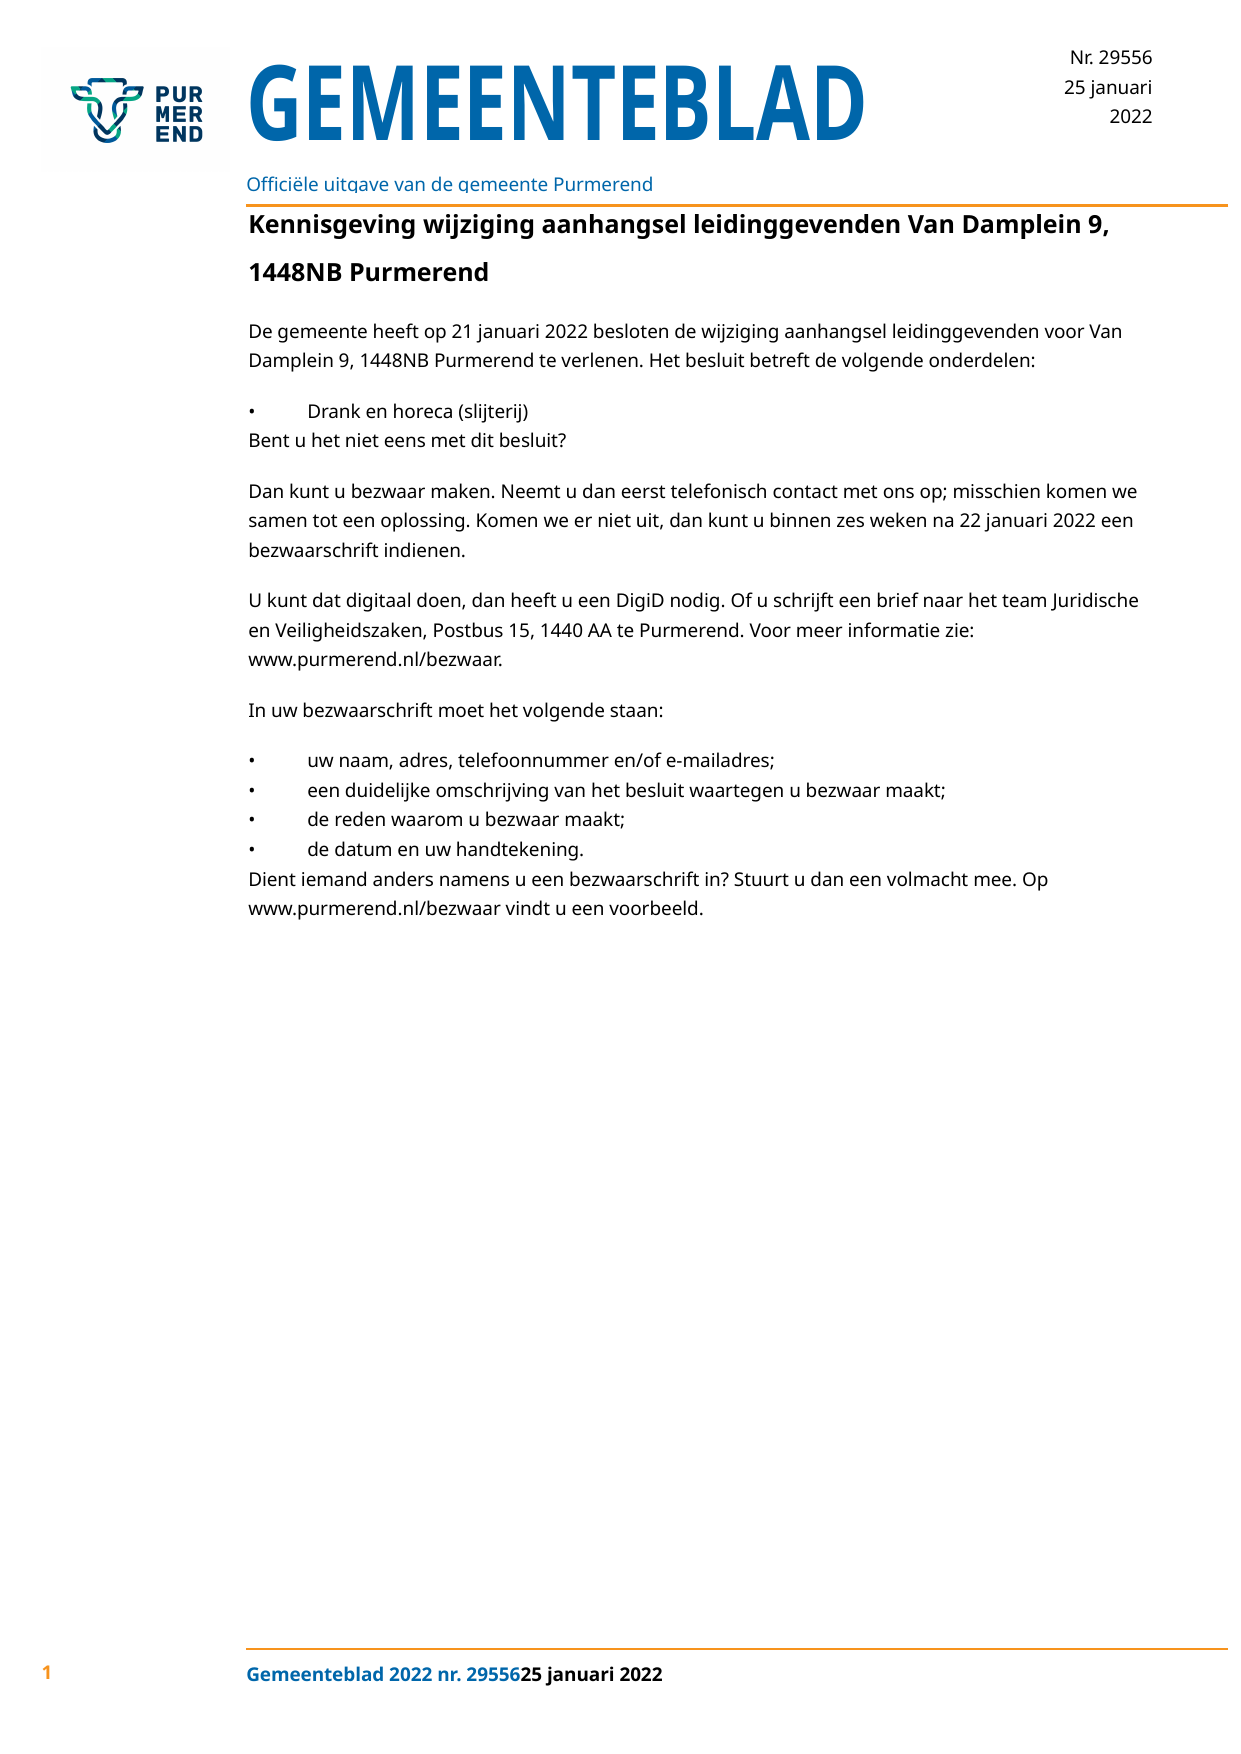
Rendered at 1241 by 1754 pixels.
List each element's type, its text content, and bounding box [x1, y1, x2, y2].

text Dan kunt u bezwaar maken. Neemt u dan eerst telefonisch contact met ons op; misschien komen we samen tot een oplossing. Komen we er niet uit, dan kunt u binnen zes weken na 22 januari 2022 een bezwaarschrift indienen. [248, 478, 1152, 563]
text Kennisgeving wijziging aanhangsel leidinggevenden Van Damplein 9, 1448NB Purmerend [248, 207, 1152, 288]
list uw naam, adres, telefoonnummer en/of e-mailadres; [248, 747, 1152, 773]
text Bent u het niet eens met dit besluit? [248, 427, 1152, 453]
list Drank en horeca (slijterij) [248, 398, 1152, 424]
list een duidelijke omschrijving van het besluit waartegen u bezwaar maakt; [248, 777, 1152, 803]
list de datum en uw handtekening. [248, 836, 1152, 862]
text U kunt dat digitaal doen, dan heeft u een DigiD nodig. Of u schrijft een brief naar het team Juridische en Veiligheidszaken, Postbus 15, 1440 AA te Purmerend. Voor meer informatie zie: www.purmerend.nl/bezwaar. [248, 587, 1152, 672]
text In uw bezwaarschrift moet het volgende staan: [248, 697, 1152, 723]
text De gemeente heeft op 21 januari 2022 besloten de wijziging aanhangsel leidinggevenden voor Van Damplein 9, 1448NB Purmerend te verlenen. Het besluit betreft de volgende onderdelen: [248, 318, 1152, 373]
list de reden waarom u bezwaar maakt; [248, 807, 1152, 832]
picture [41, 47, 231, 172]
text Dient iemand anders namens u een bezwaarschrift in? Stuurt u dan een volmacht mee. Op www.purmerend.nl/bezwaar vindt u een voorbeeld. [248, 866, 1152, 921]
